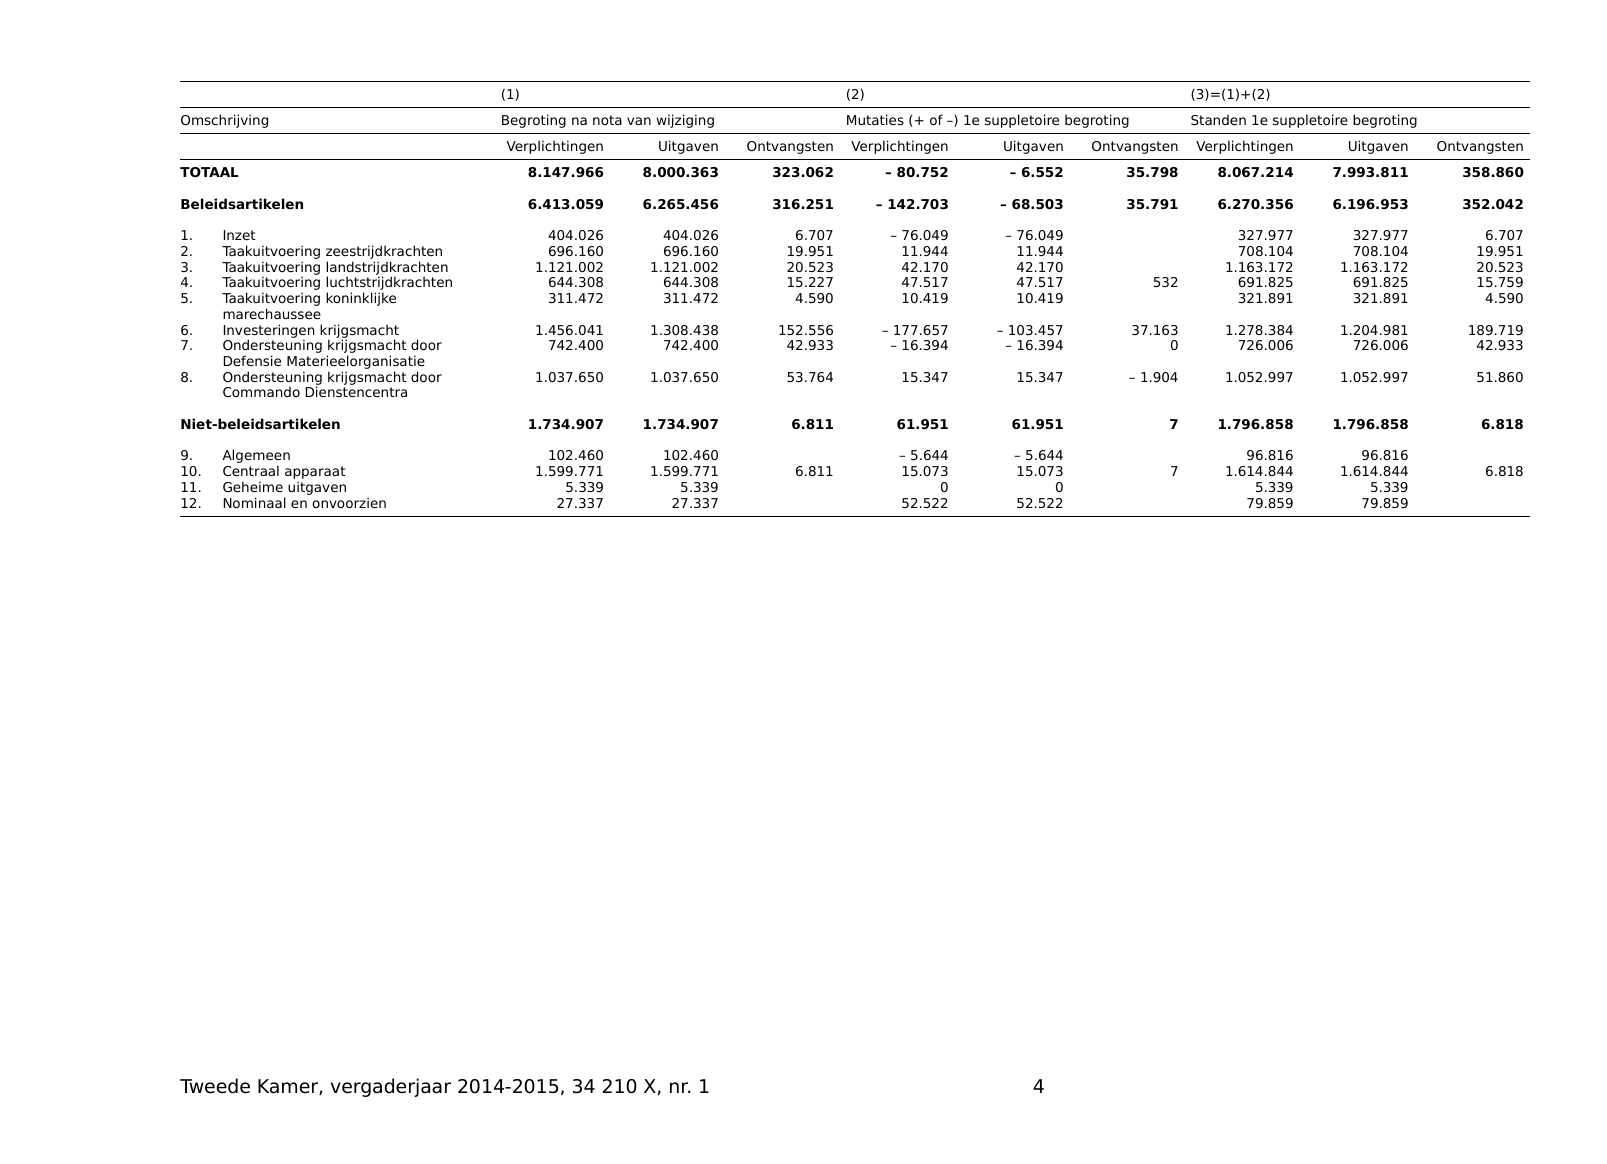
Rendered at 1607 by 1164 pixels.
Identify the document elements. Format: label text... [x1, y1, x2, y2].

table_cell 1.599.771 [495, 464, 610, 480]
table_cell 311.472 [610, 291, 724, 322]
table_cell 404.026 [495, 228, 610, 244]
table_cell [955, 212, 1069, 228]
table_cell Niet-beleidsartikelen [180, 417, 495, 432]
table_cell [216, 212, 495, 228]
table_cell 352.042 [1414, 197, 1529, 212]
table_cell 1.204.981 [1299, 323, 1414, 338]
table_cell 8. [180, 370, 216, 401]
table_cell 51.860 [1414, 370, 1529, 401]
table_cell [725, 181, 839, 197]
table_cell – 68.503 [955, 197, 1069, 212]
table_cell 15.073 [955, 464, 1069, 480]
table_cell Beleidsartikelen [180, 197, 495, 212]
table_cell [725, 433, 839, 448]
table_cell Taakuitvoering luchtstrijdkrachten [216, 275, 495, 291]
table_cell Omschrijving [180, 108, 495, 133]
table_cell 20.523 [725, 260, 839, 275]
table_cell 4.590 [725, 291, 839, 322]
table_cell 6.707 [725, 228, 839, 244]
table_cell [955, 433, 1069, 448]
table_cell Ontvangsten [1070, 134, 1184, 159]
table_cell Standen 1e suppletoire begroting [1184, 108, 1529, 133]
table_cell 6.270.356 [1184, 197, 1299, 212]
table_cell [1070, 181, 1184, 197]
table_cell [1184, 212, 1299, 228]
table_cell – 16.394 [955, 338, 1069, 369]
table_cell 6.196.953 [1299, 197, 1414, 212]
table_cell 532 [1070, 275, 1184, 291]
table_cell 321.891 [1184, 291, 1299, 322]
table_cell [1184, 181, 1299, 197]
table_cell 4.590 [1414, 291, 1529, 322]
table_cell [1414, 480, 1529, 495]
table_cell Algemeen [216, 448, 495, 464]
table_cell – 76.049 [840, 228, 954, 244]
table_cell [725, 495, 839, 516]
table_cell [495, 401, 610, 417]
table_cell 6. [180, 323, 216, 338]
table_cell [216, 181, 495, 197]
table_cell 327.977 [1299, 228, 1414, 244]
table_cell – 16.394 [840, 338, 954, 369]
table_cell 61.951 [955, 417, 1069, 432]
table_cell 102.460 [495, 448, 610, 464]
table_cell 1.163.172 [1299, 260, 1414, 275]
table_cell [955, 181, 1069, 197]
table_cell [216, 134, 495, 159]
table_cell 5. [180, 291, 216, 322]
table_cell 1.456.041 [495, 323, 610, 338]
table_cell 79.859 [1184, 495, 1299, 516]
table_cell Begroting na nota van wijziging [495, 108, 839, 133]
table_cell Ontvangsten [725, 134, 839, 159]
table_cell [610, 212, 724, 228]
table_cell 189.719 [1414, 323, 1529, 338]
table_cell 691.825 [1184, 275, 1299, 291]
table_cell 1.614.844 [1299, 464, 1414, 480]
table_cell 79.859 [1299, 495, 1414, 516]
table_cell 53.764 [725, 370, 839, 401]
table_cell – 6.552 [955, 160, 1069, 181]
table_cell 316.251 [725, 197, 839, 212]
table_cell 52.522 [955, 495, 1069, 516]
table_cell [840, 212, 954, 228]
table_cell 742.400 [495, 338, 610, 369]
table_cell 15.073 [840, 464, 954, 480]
table_cell 19.951 [725, 244, 839, 259]
table_cell – 177.657 [840, 323, 954, 338]
table_cell 27.337 [610, 495, 724, 516]
table_cell 9. [180, 448, 216, 464]
table_cell 0 [840, 480, 954, 495]
table_cell Geheime uitgaven [216, 480, 495, 495]
table_cell 15.347 [840, 370, 954, 401]
table_cell [1070, 495, 1184, 516]
table_cell [1299, 433, 1414, 448]
table_cell 1.163.172 [1184, 260, 1299, 275]
table_cell [1414, 448, 1529, 464]
table_cell 8.000.363 [610, 160, 724, 181]
table_cell 12. [180, 495, 216, 516]
table_cell Centraal apparaat [216, 464, 495, 480]
table_cell Ondersteuning krijgsmacht door Defensie Materieelorganisatie [216, 338, 495, 369]
table_cell – 80.752 [840, 160, 954, 181]
table_cell 1.037.650 [610, 370, 724, 401]
table_cell [610, 433, 724, 448]
table_cell Verplichtingen [1184, 134, 1299, 159]
table_cell 15.759 [1414, 275, 1529, 291]
table_cell [1414, 401, 1529, 417]
table_cell Taakuitvoering landstrijdkrachten [216, 260, 495, 275]
table_cell 691.825 [1299, 275, 1414, 291]
table_cell Uitgaven [610, 134, 724, 159]
table_cell 6.811 [725, 417, 839, 432]
table_cell 321.891 [1299, 291, 1414, 322]
table_cell Uitgaven [955, 134, 1069, 159]
table_cell [180, 433, 216, 448]
table_cell 102.460 [610, 448, 724, 464]
table_cell 6.818 [1414, 464, 1529, 480]
table_cell [1070, 433, 1184, 448]
table_cell Verplichtingen [495, 134, 610, 159]
table_header (1) [495, 82, 839, 107]
table_cell 42.170 [840, 260, 954, 275]
table_cell [1184, 433, 1299, 448]
table_header [180, 82, 216, 107]
table_cell 10.419 [840, 291, 954, 322]
table_cell [610, 181, 724, 197]
table_cell 96.816 [1299, 448, 1414, 464]
table_cell 1.614.844 [1184, 464, 1299, 480]
table_cell 1.278.384 [1184, 323, 1299, 338]
table_cell 61.951 [840, 417, 954, 432]
table_cell 5.339 [495, 480, 610, 495]
table_cell 27.337 [495, 495, 610, 516]
table_cell 327.977 [1184, 228, 1299, 244]
table_cell 5.339 [1299, 480, 1414, 495]
table_cell 5.339 [610, 480, 724, 495]
table_cell [180, 401, 216, 417]
table_cell – 5.644 [840, 448, 954, 464]
table_cell Verplichtingen [840, 134, 954, 159]
table_cell [1414, 433, 1529, 448]
table_cell [610, 401, 724, 417]
table_cell [840, 401, 954, 417]
table_cell 8.067.214 [1184, 160, 1299, 181]
table_cell [495, 433, 610, 448]
table_cell [1299, 181, 1414, 197]
table_cell [725, 480, 839, 495]
table_cell [495, 181, 610, 197]
table_cell 1.734.907 [495, 417, 610, 432]
table_cell [725, 212, 839, 228]
table_cell 35.798 [1070, 160, 1184, 181]
table_cell – 103.457 [955, 323, 1069, 338]
table_cell 404.026 [610, 228, 724, 244]
table_cell [955, 401, 1069, 417]
table_cell 37.163 [1070, 323, 1184, 338]
table_cell 358.860 [1414, 160, 1529, 181]
table_cell 1.796.858 [1184, 417, 1299, 432]
table_cell 20.523 [1414, 260, 1529, 275]
table_cell 1.599.771 [610, 464, 724, 480]
table_cell 11. [180, 480, 216, 495]
table_cell 47.517 [840, 275, 954, 291]
table_cell 15.227 [725, 275, 839, 291]
table_cell Ondersteuning krijgsmacht door Commando Dienstencentra [216, 370, 495, 401]
table_cell 5.339 [1184, 480, 1299, 495]
table_cell [180, 181, 216, 197]
table_cell Taakuitvoering zeestrijdkrachten [216, 244, 495, 259]
table_cell [725, 448, 839, 464]
table_cell [216, 401, 495, 417]
table_cell 42.933 [1414, 338, 1529, 369]
table_cell 708.104 [1184, 244, 1299, 259]
table_cell 10.419 [955, 291, 1069, 322]
table_cell [840, 433, 954, 448]
table_cell 644.308 [495, 275, 610, 291]
table_cell [1299, 212, 1414, 228]
table_cell 10. [180, 464, 216, 480]
table_header (2) [840, 82, 1184, 107]
table_cell 96.816 [1184, 448, 1299, 464]
table_cell 696.160 [495, 244, 610, 259]
table_cell 42.933 [725, 338, 839, 369]
table_cell 7.993.811 [1299, 160, 1414, 181]
table_cell 708.104 [1299, 244, 1414, 259]
table_cell [495, 212, 610, 228]
table_cell 52.522 [840, 495, 954, 516]
table_cell 11.944 [955, 244, 1069, 259]
table_cell 2. [180, 244, 216, 259]
table_cell 1.796.858 [1299, 417, 1414, 432]
table_cell 11.944 [840, 244, 954, 259]
table_cell [1070, 291, 1184, 322]
table_cell – 5.644 [955, 448, 1069, 464]
table_cell 4. [180, 275, 216, 291]
table_cell Uitgaven [1299, 134, 1414, 159]
table_cell Inzet [216, 228, 495, 244]
table_cell [1070, 401, 1184, 417]
table_cell 15.347 [955, 370, 1069, 401]
table_cell [180, 212, 216, 228]
table_cell 1.052.997 [1299, 370, 1414, 401]
table_cell 7 [1070, 417, 1184, 432]
table_cell 8.147.966 [495, 160, 610, 181]
table_cell – 1.904 [1070, 370, 1184, 401]
table_cell 0 [1070, 338, 1184, 369]
table_cell – 76.049 [955, 228, 1069, 244]
table_cell 6.265.456 [610, 197, 724, 212]
table_cell 1.734.907 [610, 417, 724, 432]
table_cell [1299, 401, 1414, 417]
table_cell 42.170 [955, 260, 1069, 275]
table_cell 1.121.002 [610, 260, 724, 275]
table_cell 1.037.650 [495, 370, 610, 401]
table_cell 6.818 [1414, 417, 1529, 432]
table_cell [1070, 480, 1184, 495]
table_cell Mutaties (+ of –) 1e suppletoire begroting [840, 108, 1184, 133]
table_cell 311.472 [495, 291, 610, 322]
table_cell 1.308.438 [610, 323, 724, 338]
table_cell [180, 134, 216, 159]
table_cell [216, 433, 495, 448]
table_cell [725, 401, 839, 417]
table_cell [1414, 181, 1529, 197]
table_cell [1184, 401, 1299, 417]
table_cell [1070, 448, 1184, 464]
table_cell Taakuitvoering koninklijke marechaussee [216, 291, 495, 322]
table_header (3)=(1)+(2) [1184, 82, 1529, 107]
table_cell 726.006 [1299, 338, 1414, 369]
table_cell 1.121.002 [495, 260, 610, 275]
table_cell 323.062 [725, 160, 839, 181]
table_cell 47.517 [955, 275, 1069, 291]
table_cell 3. [180, 260, 216, 275]
table_cell 742.400 [610, 338, 724, 369]
table_cell [1070, 228, 1184, 244]
table_cell 152.556 [725, 323, 839, 338]
table_cell 7 [1070, 464, 1184, 480]
table_cell Nominaal en onvoorzien [216, 495, 495, 516]
table_cell Ontvangsten [1414, 134, 1529, 159]
table_cell – 142.703 [840, 197, 954, 212]
table_cell [1070, 260, 1184, 275]
table_cell 644.308 [610, 275, 724, 291]
table_cell TOTAAL [180, 160, 495, 181]
table_cell 19.951 [1414, 244, 1529, 259]
table_cell 6.413.059 [495, 197, 610, 212]
table_cell 6.707 [1414, 228, 1529, 244]
table_cell 696.160 [610, 244, 724, 259]
table_cell 35.791 [1070, 197, 1184, 212]
table_cell [1070, 244, 1184, 259]
table_header [216, 82, 495, 107]
table_cell 1. [180, 228, 216, 244]
table_cell [1414, 212, 1529, 228]
table_cell 6.811 [725, 464, 839, 480]
table_cell [1070, 212, 1184, 228]
table_cell [1414, 495, 1529, 516]
table_cell 726.006 [1184, 338, 1299, 369]
table_cell [840, 181, 954, 197]
table_cell 7. [180, 338, 216, 369]
table_cell Investeringen krijgsmacht [216, 323, 495, 338]
table_cell 0 [955, 480, 1069, 495]
table_cell 1.052.997 [1184, 370, 1299, 401]
